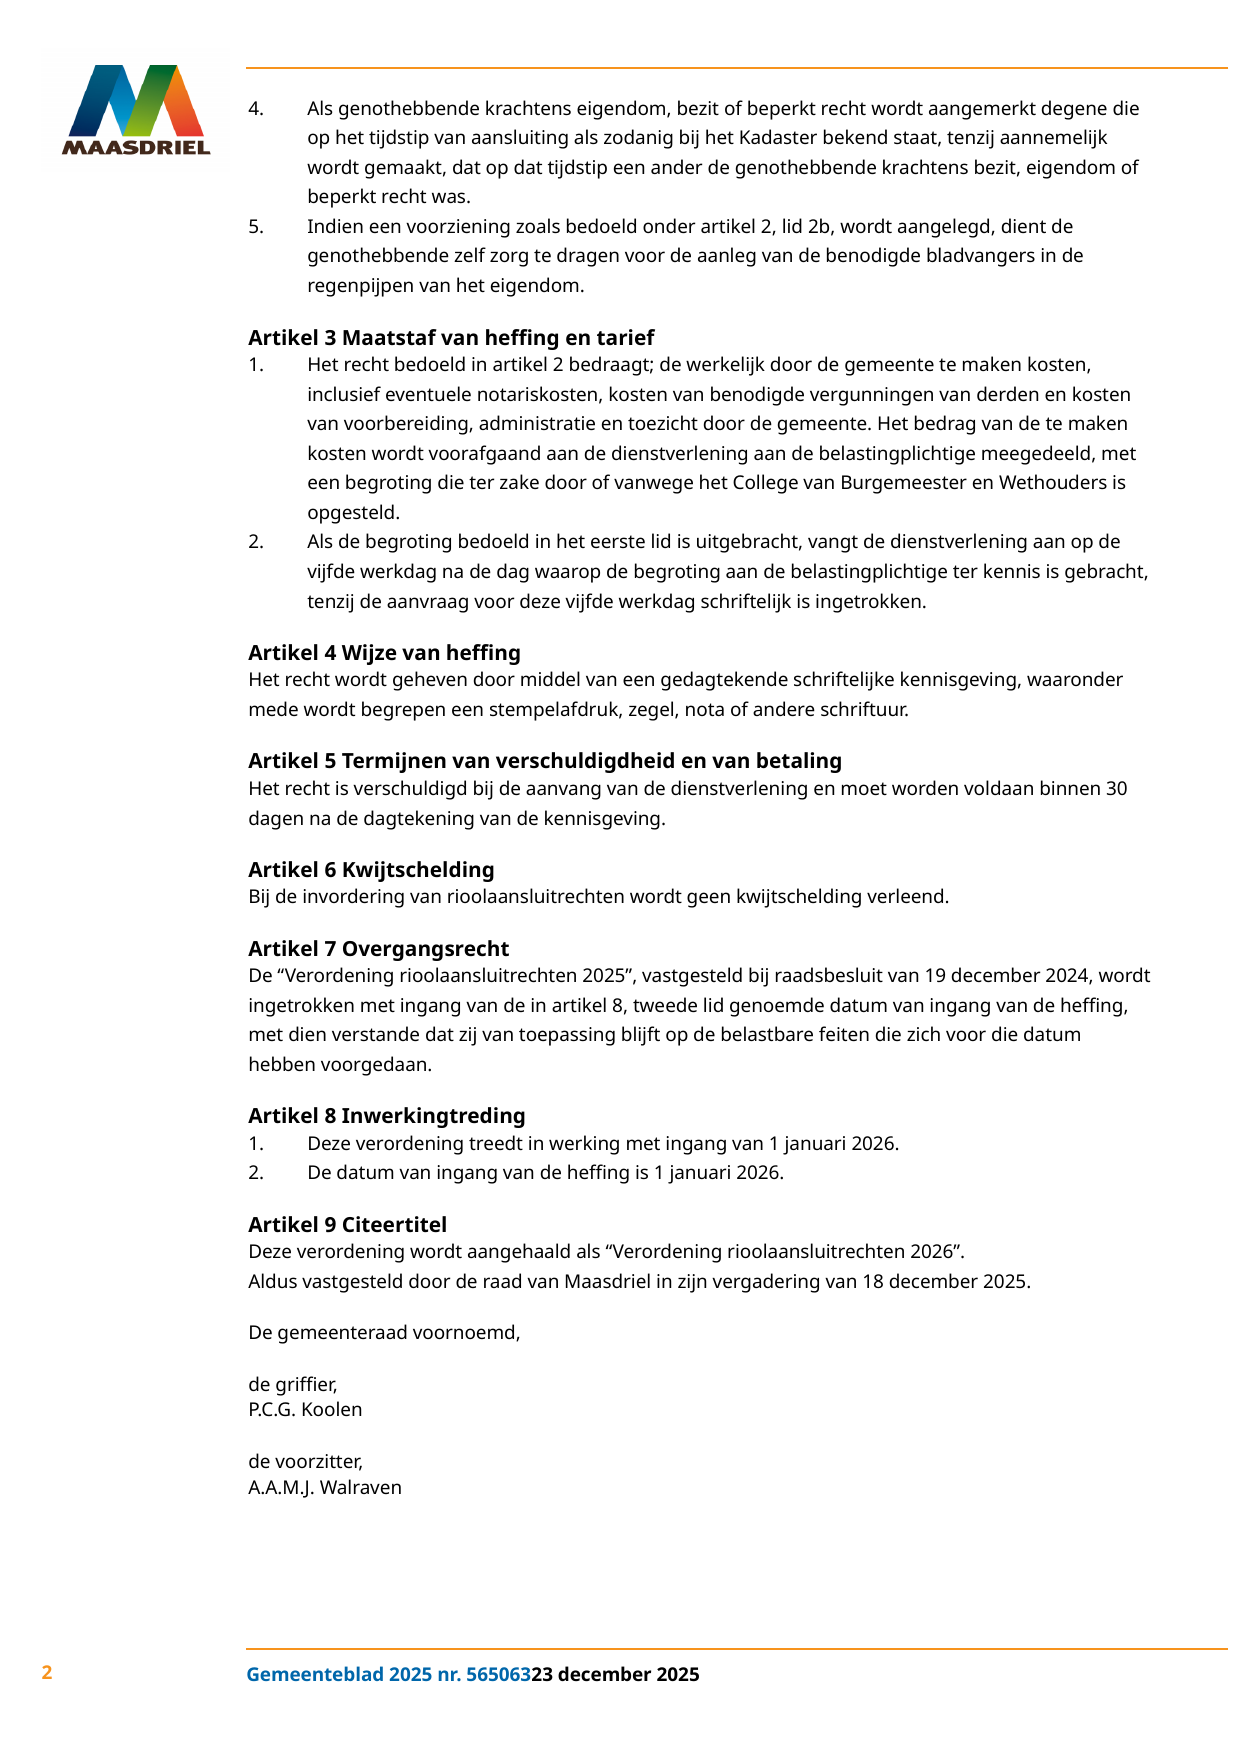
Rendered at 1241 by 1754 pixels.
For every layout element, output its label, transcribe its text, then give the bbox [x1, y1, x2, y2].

list Het recht bedoeld in artikel 2 bedraagt; de werkelijk door de gemeente te maken kosten, inclusief eventuele notariskosten, kosten van benodigde vergunningen van derden en kosten van voorbereiding, administratie en toezicht door de gemeente. Het bedrag van de te maken kosten wordt voorafgaand aan de dienstverlening aan de belastingplichtige meegedeeld, met een begroting die ter zake door of vanwege het College van Burgemeester en Wethouders is opgesteld. [248, 351, 1152, 525]
list Indien een voorziening zoals bedoeld onder artikel 2, lid 2b, wordt aangelegd, dient de genothebbende zelf zorg te dragen voor de aanleg van de benodigde bladvangers in de regenpijpen van het eigendom. [248, 213, 1152, 298]
text Deze verordening wordt aangehaald als “Verordening rioolaansluitrechten 2026”. [248, 1238, 1152, 1264]
list De datum van ingang van de heffing is 1 januari 2026. [248, 1159, 1152, 1185]
text De gemeenteraad voornoemd, [248, 1319, 1152, 1345]
text Artikel 9 Citeertitel [248, 1210, 1152, 1238]
text A.A.M.J. Walraven [248, 1474, 1152, 1499]
text Artikel 7 Overgangsrecht [248, 934, 1152, 962]
text Het recht wordt geheven door middel van een gedagtekende schriftelijke kennisgeving, waaronder mede wordt begrepen een stempelafdruk, zegel, nota of andere schriftuur. [248, 667, 1152, 722]
text Artikel 8 Inwerkingtreding [248, 1102, 1152, 1130]
list Deze verordening treedt in werking met ingang van 1 januari 2026. [248, 1130, 1152, 1156]
text de voorzitter, [248, 1448, 1152, 1474]
text De “Verordening rioolaansluitrechten 2025”, vastgesteld bij raadsbesluit van 19 december 2024, wordt ingetrokken met ingang van de in artikel 8, tweede lid genoemde datum van ingang van de heffing, met dien verstande dat zij van toepassing blijft op de belastbare feiten die zich voor die datum hebben voorgedaan. [248, 962, 1152, 1077]
text Artikel 6 Kwijtschelding [248, 855, 1152, 883]
text Aldus vastgesteld door de raad van Maasdriel in zijn vergadering van 18 december 2025. [248, 1268, 1152, 1294]
text Artikel 4 Wijze van heffing [248, 638, 1152, 667]
picture [41, 47, 231, 172]
text Artikel 3 Maatstaf van heffing en tarief [248, 323, 1152, 351]
text Artikel 5 Termijnen van verschuldigdheid en van betaling [248, 747, 1152, 775]
list Als genothebbende krachtens eigendom, bezit of beperkt recht wordt aangemerkt degene die op het tijdstip van aansluiting als zodanig bij het Kadaster bekend staat, tenzij aannemelijk wordt gemaakt, dat op dat tijdstip een ander de genothebbende krachtens bezit, eigendom of beperkt recht was. [248, 95, 1152, 209]
list Als de begroting bedoeld in het eerste lid is uitgebracht, vangt de dienstverlening aan op de vijfde werkdag na de dag waarop de begroting aan de belastingplichtige ter kennis is gebracht, tenzij de aanvraag voor deze vijfde werkdag schriftelijk is ingetrokken. [248, 529, 1152, 613]
text de griffier, [248, 1371, 1152, 1397]
text Bij de invordering van rioolaansluitrechten wordt geen kwijtschelding verleend. [248, 883, 1152, 909]
text P.C.G. Koolen [248, 1397, 1152, 1422]
text Het recht is verschuldigd bij de aanvang van de dienstverlening en moet worden voldaan binnen 30 dagen na de dagtekening van de kennisgeving. [248, 775, 1152, 830]
